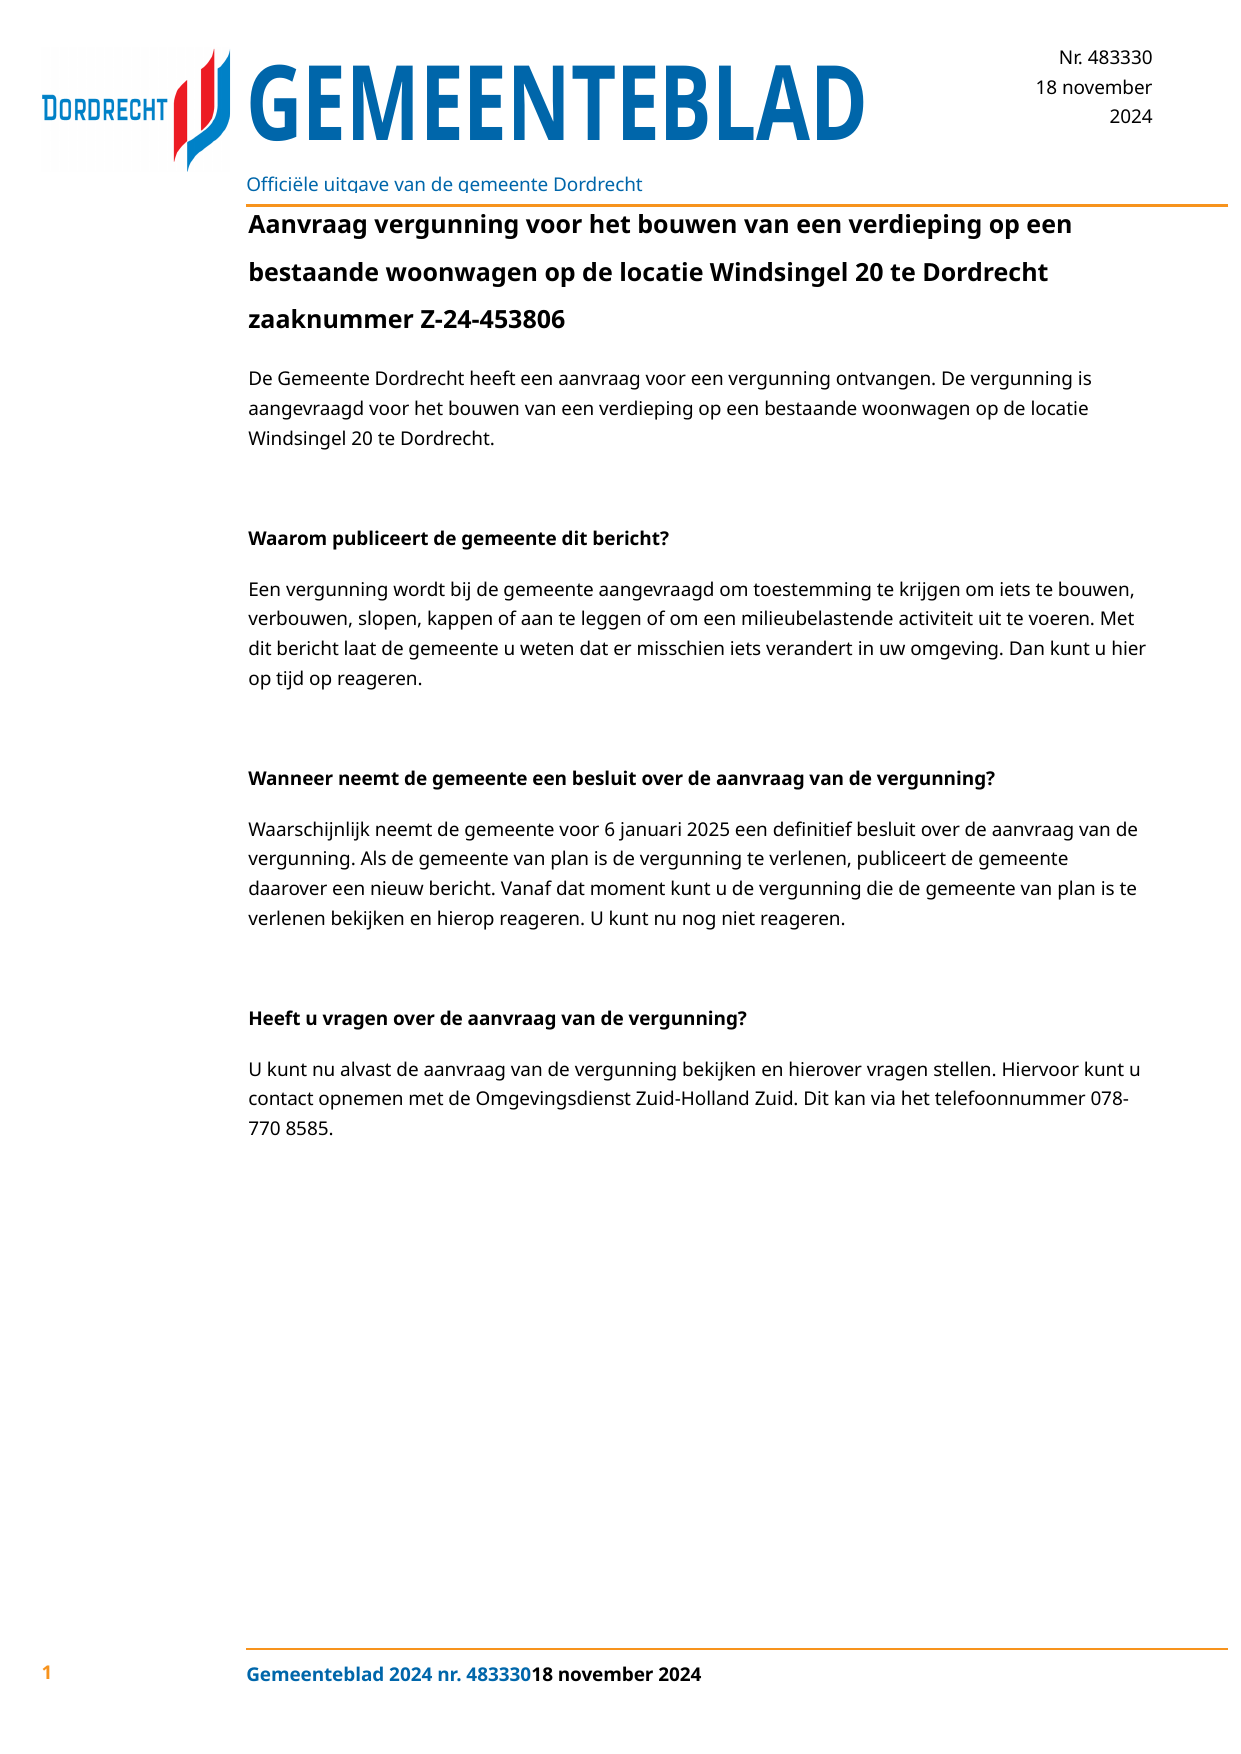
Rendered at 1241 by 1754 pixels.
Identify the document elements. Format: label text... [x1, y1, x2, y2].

text Wanneer neemt de gemeente een besluit over de aanvraag van de vergunning? [248, 766, 1152, 791]
text Een vergunning wordt bij de gemeente aangevraagd om toestemming te krijgen om iets te bouwen, verbouwen, slopen, kappen of aan te leggen of om een milieubelastende activiteit uit te voeren. Met dit bericht laat de gemeente u weten dat er misschien iets verandert in uw omgeving. Dan kunt u hier op tijd op reageren. [248, 576, 1152, 690]
text Aanvraag vergunning voor het bouwen van een verdieping op een bestaande woonwagen op de locatie Windsingel 20 te Dordrecht zaaknummer Z-24-453806 [248, 207, 1152, 336]
text De Gemeente Dordrecht heeft een aanvraag voor een vergunning ontvangen. De vergunning is aangevraagd voor het bouwen van een verdieping op een bestaande woonwagen op de locatie Windsingel 20 te Dordrecht. [248, 366, 1152, 450]
text Waarom publiceert de gemeente dit bericht? [248, 526, 1152, 551]
text Heeft u vragen over de aanvraag van de vergunning? [248, 1006, 1152, 1031]
picture [41, 47, 231, 172]
text Waarschijnlijk neemt de gemeente voor 6 januari 2025 een definitief besluit over de aanvraag van de vergunning. Als de gemeente van plan is de vergunning te verlenen, publiceert de gemeente daarover een nieuw bericht. Vanaf dat moment kunt u de vergunning die de gemeente van plan is te verlenen bekijken en hierop reageren. U kunt nu nog niet reageren. [248, 816, 1152, 930]
text U kunt nu alvast de aanvraag van de vergunning bekijken en hierover vragen stellen. Hiervoor kunt u contact opnemen met de Omgevingsdienst Zuid-Holland Zuid. Dit kan via het telefoonnummer 078-770 8585. [248, 1056, 1152, 1141]
